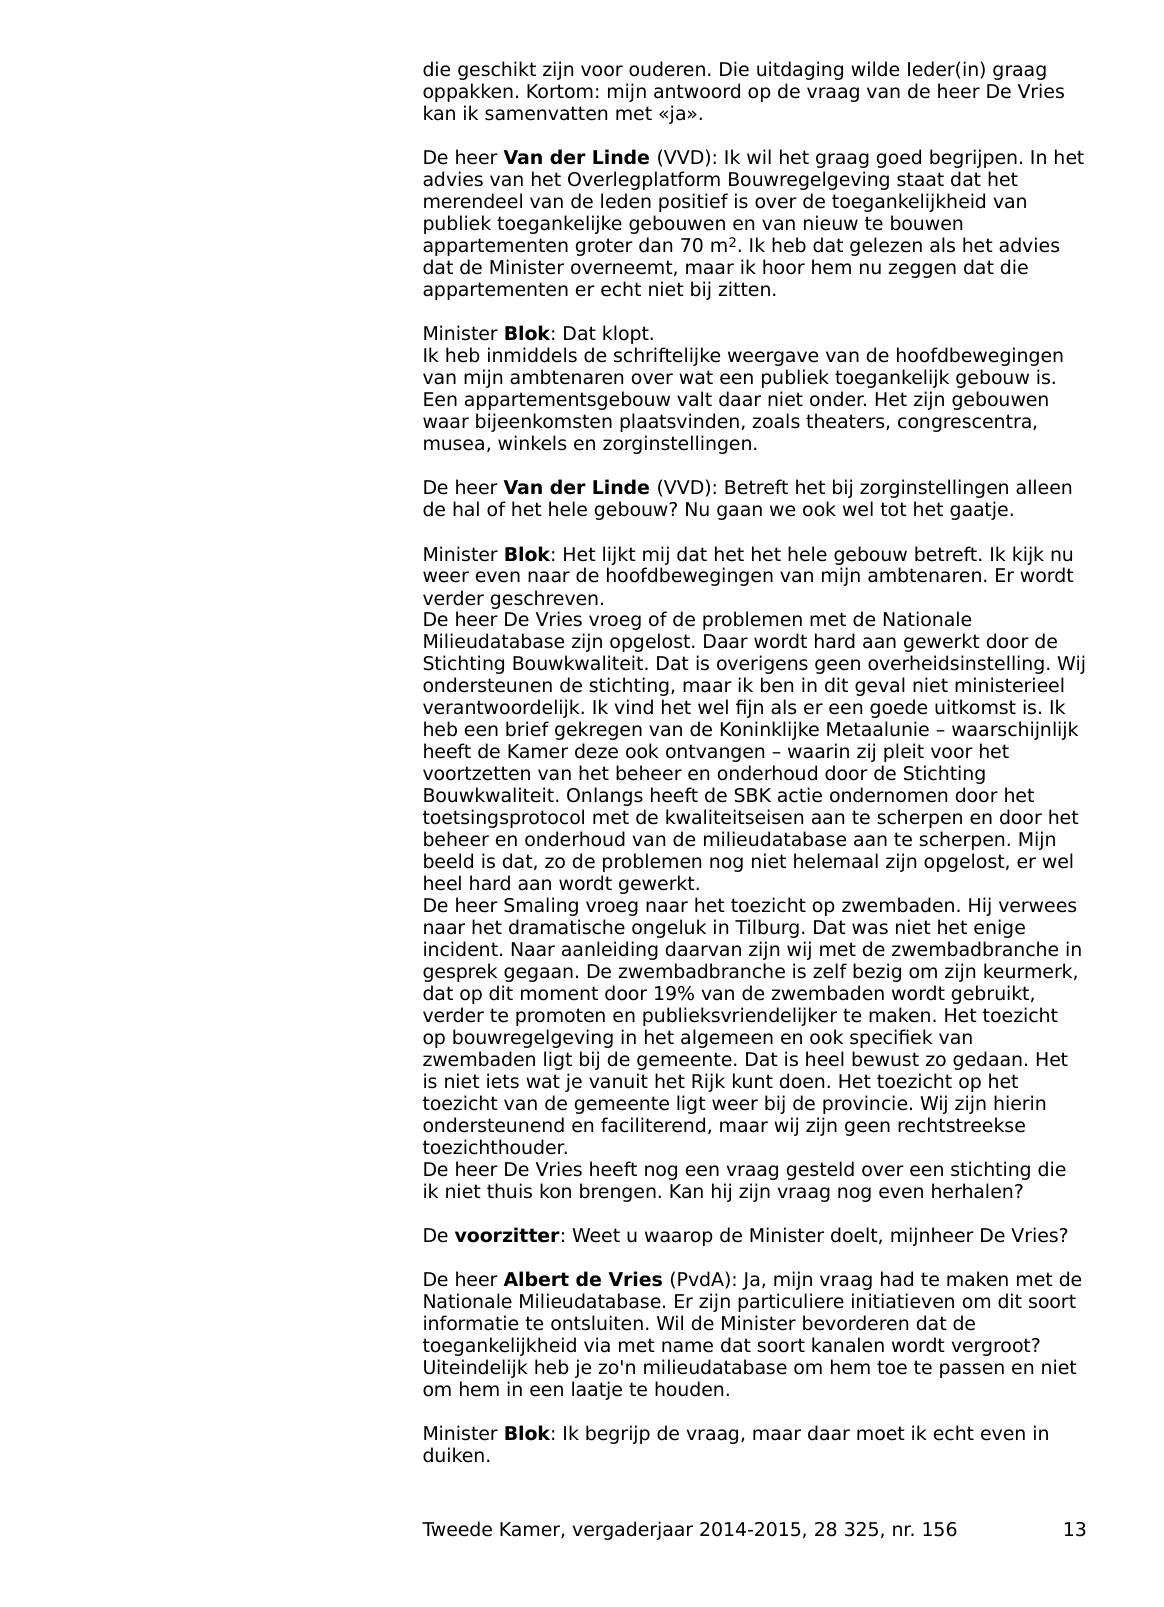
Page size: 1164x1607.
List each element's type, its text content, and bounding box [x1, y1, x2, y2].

text De heer Albert de Vries (PvdA): Ja, mijn vraag had te maken met de Nationale Milieudatabase. Er zijn particuliere initiatieven om dit soort informatie te ontsluiten. Wil de Minister bevorderen dat de toegankelijkheid via met name dat soort kanalen wordt vergroot? Uiteindelijk heb je zo'n milieudatabase om hem toe te passen en niet om hem in een laatje te houden. [422, 1269, 1087, 1401]
text De heer Smaling vroeg naar het toezicht op zwembaden. Hij verwees naar het dramatische ongeluk in Tilburg. Dat was niet het enige incident. Naar aanleiding daarvan zijn wij met de zwembadbranche in gesprek gegaan. De zwembadbranche is zelf bezig om zijn keurmerk, dat op dit moment door 19% van de zwembaden wordt gebruikt, verder te promoten en publieksvriendelijker te maken. Het toezicht op bouwregelgeving in het algemeen en ook specifiek van zwembaden ligt bij de gemeente. Dat is heel bewust zo gedaan. Het is niet iets wat je vanuit het Rijk kunt doen. Het toezicht op het toezicht van de gemeente ligt weer bij de provincie. Wij zijn hierin ondersteunend en faciliterend, maar wij zijn geen rechtstreekse toezichthouder. [422, 895, 1087, 1159]
text De heer De Vries vroeg of de problemen met de Nationale Milieudatabase zijn opgelost. Daar wordt hard aan gewerkt door de Stichting Bouwkwaliteit. Dat is overigens geen overheidsinstelling. Wij ondersteunen de stichting, maar ik ben in dit geval niet ministerieel verantwoordelijk. Ik vind het wel fijn als er een goede uitkomst is. Ik heb een brief gekregen van de Koninklijke Metaalunie – waarschijnlijk heeft de Kamer deze ook ontvangen – waarin zij pleit voor het voortzetten van het beheer en onderhoud door de Stichting Bouwkwaliteit. Onlangs heeft de SBK actie ondernomen door het toetsingsprotocol met de kwaliteitseisen aan te scherpen en door het beheer en onderhoud van de milieudatabase aan te scherpen. Mijn beeld is dat, zo de problemen nog niet helemaal zijn opgelost, er wel heel hard aan wordt gewerkt. [422, 609, 1087, 895]
text De heer De Vries heeft nog een vraag gesteld over een stichting die ik niet thuis kon brengen. Kan hij zijn vraag nog even herhalen? [422, 1159, 1087, 1203]
text Minister Blok: Het lijkt mij dat het het hele gebouw betreft. Ik kijk nu weer even naar de hoofdbewegingen van mijn ambtenaren. Er wordt verder geschreven. [422, 543, 1087, 609]
text De heer Van der Linde (VVD): Betreft het bij zorginstellingen alleen de hal of het hele gebouw? Nu gaan we ook wel tot het gaatje. [422, 477, 1087, 521]
text Minister Blok: Dat klopt. [422, 323, 1087, 345]
text De voorzitter: Weet u waarop de Minister doelt, mijnheer De Vries? [422, 1225, 1087, 1247]
text Ik heb inmiddels de schriftelijke weergave van de hoofdbewegingen van mijn ambtenaren over wat een publiek toegankelijk gebouw is. Een appartementsgebouw valt daar niet onder. Het zijn gebouwen waar bijeenkomsten plaatsvinden, zoals theaters, congrescentra, musea, winkels en zorginstellingen. [422, 345, 1087, 455]
text De heer Van der Linde (VVD): Ik wil het graag goed begrijpen. In het advies van het Overlegplatform Bouwregelgeving staat dat het merendeel van de leden positief is over de toegankelijkheid van publiek toegankelijke gebouwen en van nieuw te bouwen appartementen groter dan 70 m2. Ik heb dat gelezen als het advies dat de Minister overneemt, maar ik hoor hem nu zeggen dat die appartementen er echt niet bij zitten. [422, 147, 1087, 301]
text Minister Blok: Ik begrijp de vraag, maar daar moet ik echt even in duiken. [422, 1423, 1087, 1467]
text die geschikt zijn voor ouderen. Die uitdaging wilde Ieder(in) graag oppakken. Kortom: mijn antwoord op de vraag van de heer De Vries kan ik samenvatten met «ja». [422, 59, 1087, 125]
